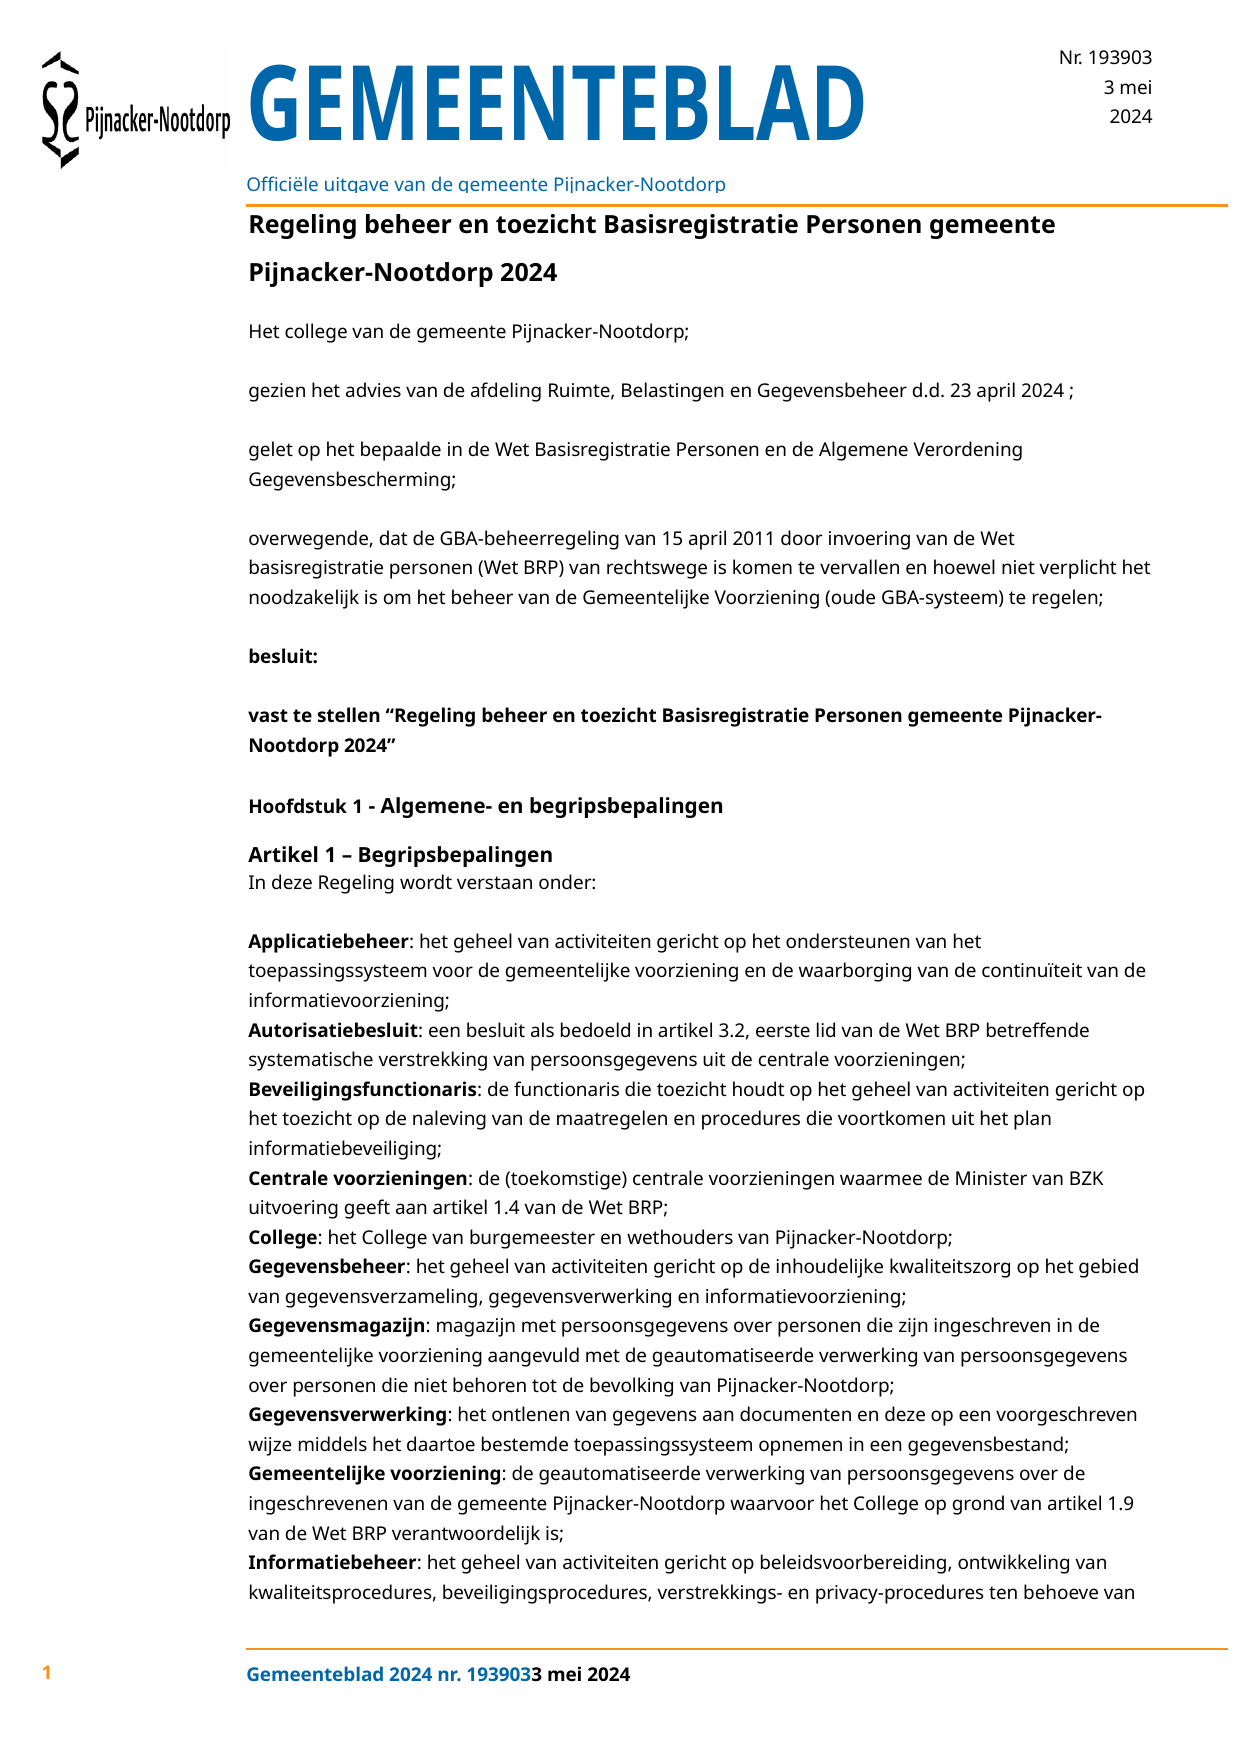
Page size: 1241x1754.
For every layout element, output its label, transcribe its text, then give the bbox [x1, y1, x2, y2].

text besluit: [248, 643, 1152, 669]
text Artikel 1 – Begripsbepalingen [248, 841, 1152, 869]
text overwegende, dat de GBA-beheerregeling van 15 april 2011 door invoering van de Wet basisregistratie personen (Wet BRP) van rechtswege is komen te vervallen en hoewel niet verplicht het noodzakelijk is om het beheer van de Gemeentelijke Voorziening (oude GBA-systeem) te regelen; [248, 525, 1152, 610]
text Gemeentelijke voorziening: de geautomatiseerde verwerking van persoonsgegevens over de ingeschrevenen van de gemeente Pijnacker-Nootdorp waarvoor het College op grond van artikel 1.9 van de Wet BRP verantwoordelijk is; [248, 1461, 1152, 1546]
text Autorisatiebesluit: een besluit als bedoeld in artikel 3.2, eerste lid van de Wet BRP betreffende systematische verstrekking van persoonsgegevens uit de centrale voorzieningen; [248, 1017, 1152, 1072]
text In deze Regeling wordt verstaan onder: [248, 869, 1152, 895]
text Het college van de gemeente Pijnacker-Nootdorp; [248, 318, 1152, 344]
text Gegevensverwerking: het ontlenen van gegevens aan documenten en deze op een voorgeschreven wijze middels het daartoe bestemde toepassingssysteem opnemen in een gegevensbestand; [248, 1401, 1152, 1457]
text gezien het advies van de afdeling Ruimte, Belastingen en Gegevensbeheer d.d. 23 april 2024 ; [248, 377, 1152, 403]
text Hoofdstuk 1 - Algemene- en begripsbepalingen [248, 791, 1152, 820]
text Gegevensbeheer: het geheel van activiteiten gericht op de inhoudelijke kwaliteitszorg op het gebied van gegevensverzameling, gegevensverwerking en informatievoorziening; [248, 1253, 1152, 1309]
text Informatiebeheer: het geheel van activiteiten gericht op beleidsvoorbereiding, ontwikkeling van kwaliteitsprocedures, beveiligingsprocedures, verstrekkings- en privacy-procedures ten behoeve van [248, 1549, 1152, 1605]
text College: het College van burgemeester en wethouders van Pijnacker-Nootdorp; [248, 1224, 1152, 1250]
picture [41, 47, 231, 172]
text gelet op het bepaalde in de Wet Basisregistratie Personen en de Algemene Verordening Gegevensbescherming; [248, 436, 1152, 492]
text Gegevensmagazijn: magazijn met persoonsgegevens over personen die zijn ingeschreven in de gemeentelijke voorziening aangevuld met de geautomatiseerde verwerking van persoonsgegevens over personen die niet behoren tot de bevolking van Pijnacker-Nootdorp; [248, 1313, 1152, 1398]
text Regeling beheer en toezicht Basisregistratie Personen gemeente Pijnacker-Nootdorp 2024 [248, 207, 1152, 288]
text Beveiligingsfunctionaris: de functionaris die toezicht houdt op het geheel van activiteiten gericht op het toezicht op de naleving van de maatregelen en procedures die voortkomen uit het plan informatiebeveiliging; [248, 1076, 1152, 1161]
text Centrale voorzieningen: de (toekomstige) centrale voorzieningen waarmee de Minister van BZK uitvoering geeft aan artikel 1.4 van de Wet BRP; [248, 1165, 1152, 1220]
text vast te stellen “Regeling beheer en toezicht Basisregistratie Personen gemeente Pijnacker-Nootdorp 2024” [248, 702, 1152, 758]
text Applicatiebeheer: het geheel van activiteiten gericht op het ondersteunen van het toepassingssysteem voor de gemeentelijke voorziening en de waarborging van de continuïteit van de informatievoorziening; [248, 928, 1152, 1013]
